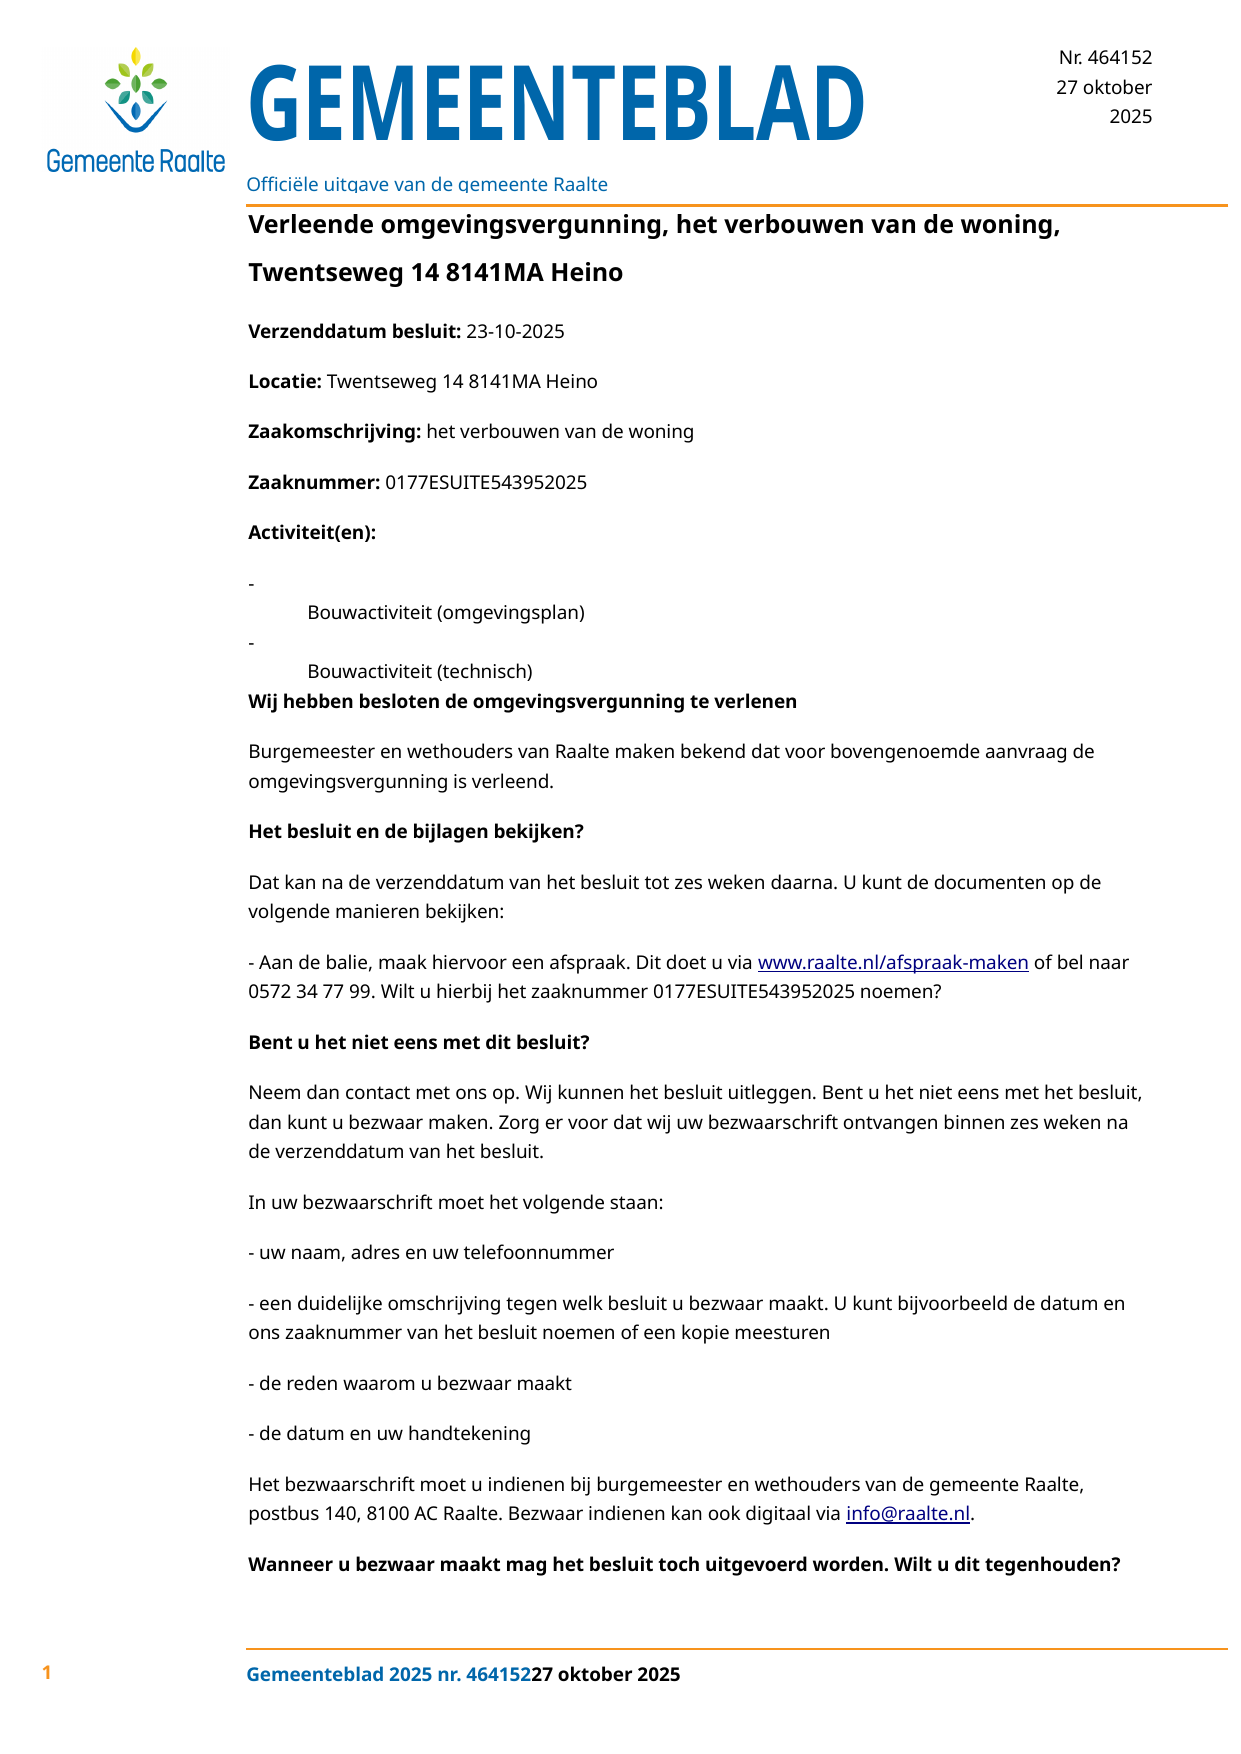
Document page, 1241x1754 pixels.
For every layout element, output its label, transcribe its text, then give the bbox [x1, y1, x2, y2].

list Bouwactiviteit (technisch) [248, 659, 1152, 684]
text Verzenddatum besluit: 23-10-2025 [248, 318, 1152, 344]
text Het bezwaarschrift moet u indienen bij burgemeester en wethouders van de gemeente Raalte, postbus 140, 8100 AC Raalte. Bezwaar indienen kan ook digitaal via info@raalte.nl. [248, 1471, 1152, 1526]
text Bent u het niet eens met dit besluit? [248, 1029, 1152, 1055]
text - een duidelijke omschrijving tegen welk besluit u bezwaar maakt. U kunt bijvoorbeeld de datum en ons zaaknummer van het besluit noemen of een kopie meesturen [248, 1290, 1152, 1345]
text Zaaknummer: 0177ESUITE543952025 [248, 469, 1152, 495]
text Neem dan contact met ons op. Wij kunnen het besluit uitleggen. Bent u het niet eens met het besluit, dan kunt u bezwaar maken. Zorg er voor dat wij uw bezwaarschrift ontvangen binnen zes weken na de verzenddatum van het besluit. [248, 1079, 1152, 1164]
text Zaakomschrijving: het verbouwen van de woning [248, 419, 1152, 444]
list Bouwactiviteit (omgevingsplan) [248, 599, 1152, 625]
text - uw naam, adres en uw telefoonnummer [248, 1239, 1152, 1265]
text - de datum en uw handtekening [248, 1420, 1152, 1446]
text In uw bezwaarschrift moet het volgende staan: [248, 1189, 1152, 1215]
text Het besluit en de bijlagen bekijken? [248, 819, 1152, 844]
text Verleende omgevingsvergunning, het verbouwen van de woning, Twentseweg 14 8141MA Heino [248, 207, 1152, 288]
text Wanneer u bezwaar maakt mag het besluit toch uitgevoerd worden. Wilt u dit tegenhouden? [248, 1551, 1152, 1577]
text Wij hebben besloten de omgevingsvergunning te verlenen [248, 688, 1152, 714]
picture [41, 47, 231, 172]
text Burgemeester en wethouders van Raalte maken bekend dat voor bovengenoemde aanvraag de omgevingsvergunning is verleend. [248, 739, 1152, 794]
text Dat kan na de verzenddatum van het besluit tot zes weken daarna. U kunt de documenten op de volgende manieren bekijken: [248, 869, 1152, 924]
text - de reden waarom u bezwaar maakt [248, 1370, 1152, 1396]
text Activiteit(en): [248, 519, 1152, 545]
text - Aan de balie, maak hiervoor een afspraak. Dit doet u via www.raalte.nl/afspraak-maken of bel naar 0572 34 77 99. Wilt u hierbij het zaaknummer 0177ESUITE543952025 noemen? [248, 949, 1152, 1004]
text Locatie: Twentseweg 14 8141MA Heino [248, 368, 1152, 394]
